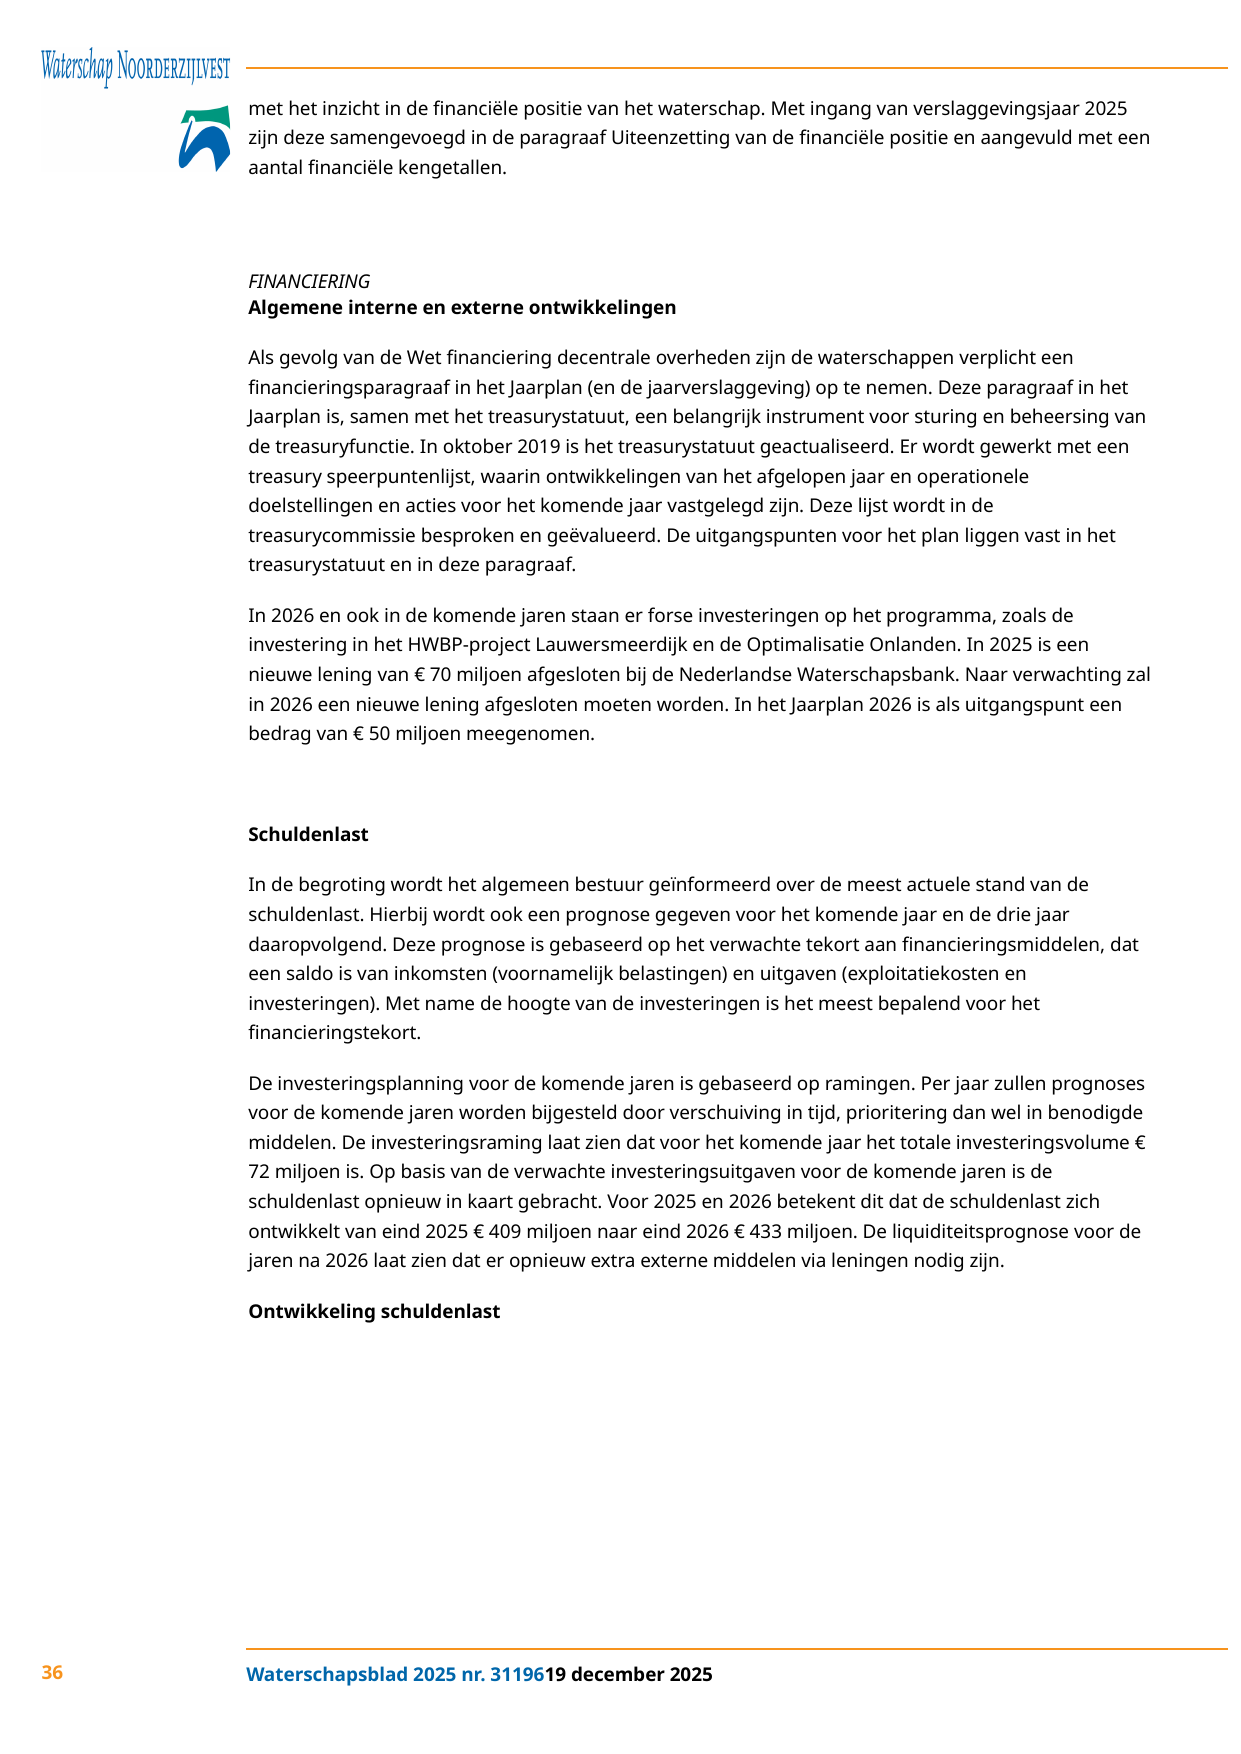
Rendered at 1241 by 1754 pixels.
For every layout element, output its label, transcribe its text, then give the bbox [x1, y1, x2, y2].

text In de begroting wordt het algemeen bestuur geïnformeerd over de meest actuele stand van de schuldenlast. Hierbij wordt ook een prognose gegeven voor het komende jaar en de drie jaar daaropvolgend. Deze prognose is gebaseerd op het verwachte tekort aan financieringsmiddelen, dat een saldo is van inkomsten (voornamelijk belastingen) en uitgaven (exploitatiekosten en investeringen). Met name de hoogte van de investeringen is het meest bepalend voor het financieringstekort. [248, 872, 1152, 1045]
text FINANCIERING [248, 268, 1152, 294]
text In 2026 en ook in de komende jaren staan er forse investeringen op het programma, zoals de investering in het HWBP-project Lauwersmeerdijk en de Optimalisatie Onlanden. In 2025 is een nieuwe lening van € 70 miljoen afgesloten bij de Nederlandse Waterschapsbank. Naar verwachting zal in 2026 een nieuwe lening afgesloten moeten worden. In het Jaarplan 2026 is als uitgangspunt een bedrag van € 50 miljoen meegenomen. [248, 602, 1152, 746]
picture [41, 47, 231, 172]
text De investeringsplanning voor de komende jaren is gebaseerd op ramingen. Per jaar zullen prognoses voor de komende jaren worden bijgesteld door verschuiving in tijd, prioritering dan wel in benodigde middelen. De investeringsraming laat zien dat voor het komende jaar het totale investeringsvolume € 72 miljoen is. Op basis van de verwachte investeringsuitgaven voor de komende jaren is de schuldenlast opnieuw in kaart gebracht. Voor 2025 en 2026 betekent dit dat de schuldenlast zich ontwikkelt van eind 2025 € 409 miljoen naar eind 2026 € 433 miljoen. De liquiditeitsprognose voor de jaren na 2026 laat zien dat er opnieuw extra externe middelen via leningen nodig zijn. [248, 1070, 1152, 1273]
text Schuldenlast [248, 821, 1152, 847]
text Algemene interne en externe ontwikkelingen [248, 294, 1152, 320]
text Als gevolg van de Wet financiering decentrale overheden zijn de waterschappen verplicht een financieringsparagraaf in het Jaarplan (en de jaarverslaggeving) op te nemen. Deze paragraaf in het Jaarplan is, samen met het treasurystatuut, een belangrijk instrument voor sturing en beheersing van de treasuryfunctie. In oktober 2019 is het treasurystatuut geactualiseerd. Er wordt gewerkt met een treasury speerpuntenlijst, waarin ontwikkelingen van het afgelopen jaar en operationele doelstellingen en acties voor het komende jaar vastgelegd zijn. Deze lijst wordt in de treasurycommissie besproken en geëvalueerd. De uitgangspunten voor het plan liggen vast in het treasurystatuut en in deze paragraaf. [248, 344, 1152, 577]
text Ontwikkeling schuldenlast [248, 1298, 1152, 1323]
text met het inzicht in de financiële positie van het waterschap. Met ingang van verslaggevingsjaar 2025 zijn deze samengevoegd in de paragraaf Uiteenzetting van de financiële positie en aangevuld met een aantal financiële kengetallen. [248, 95, 1152, 180]
